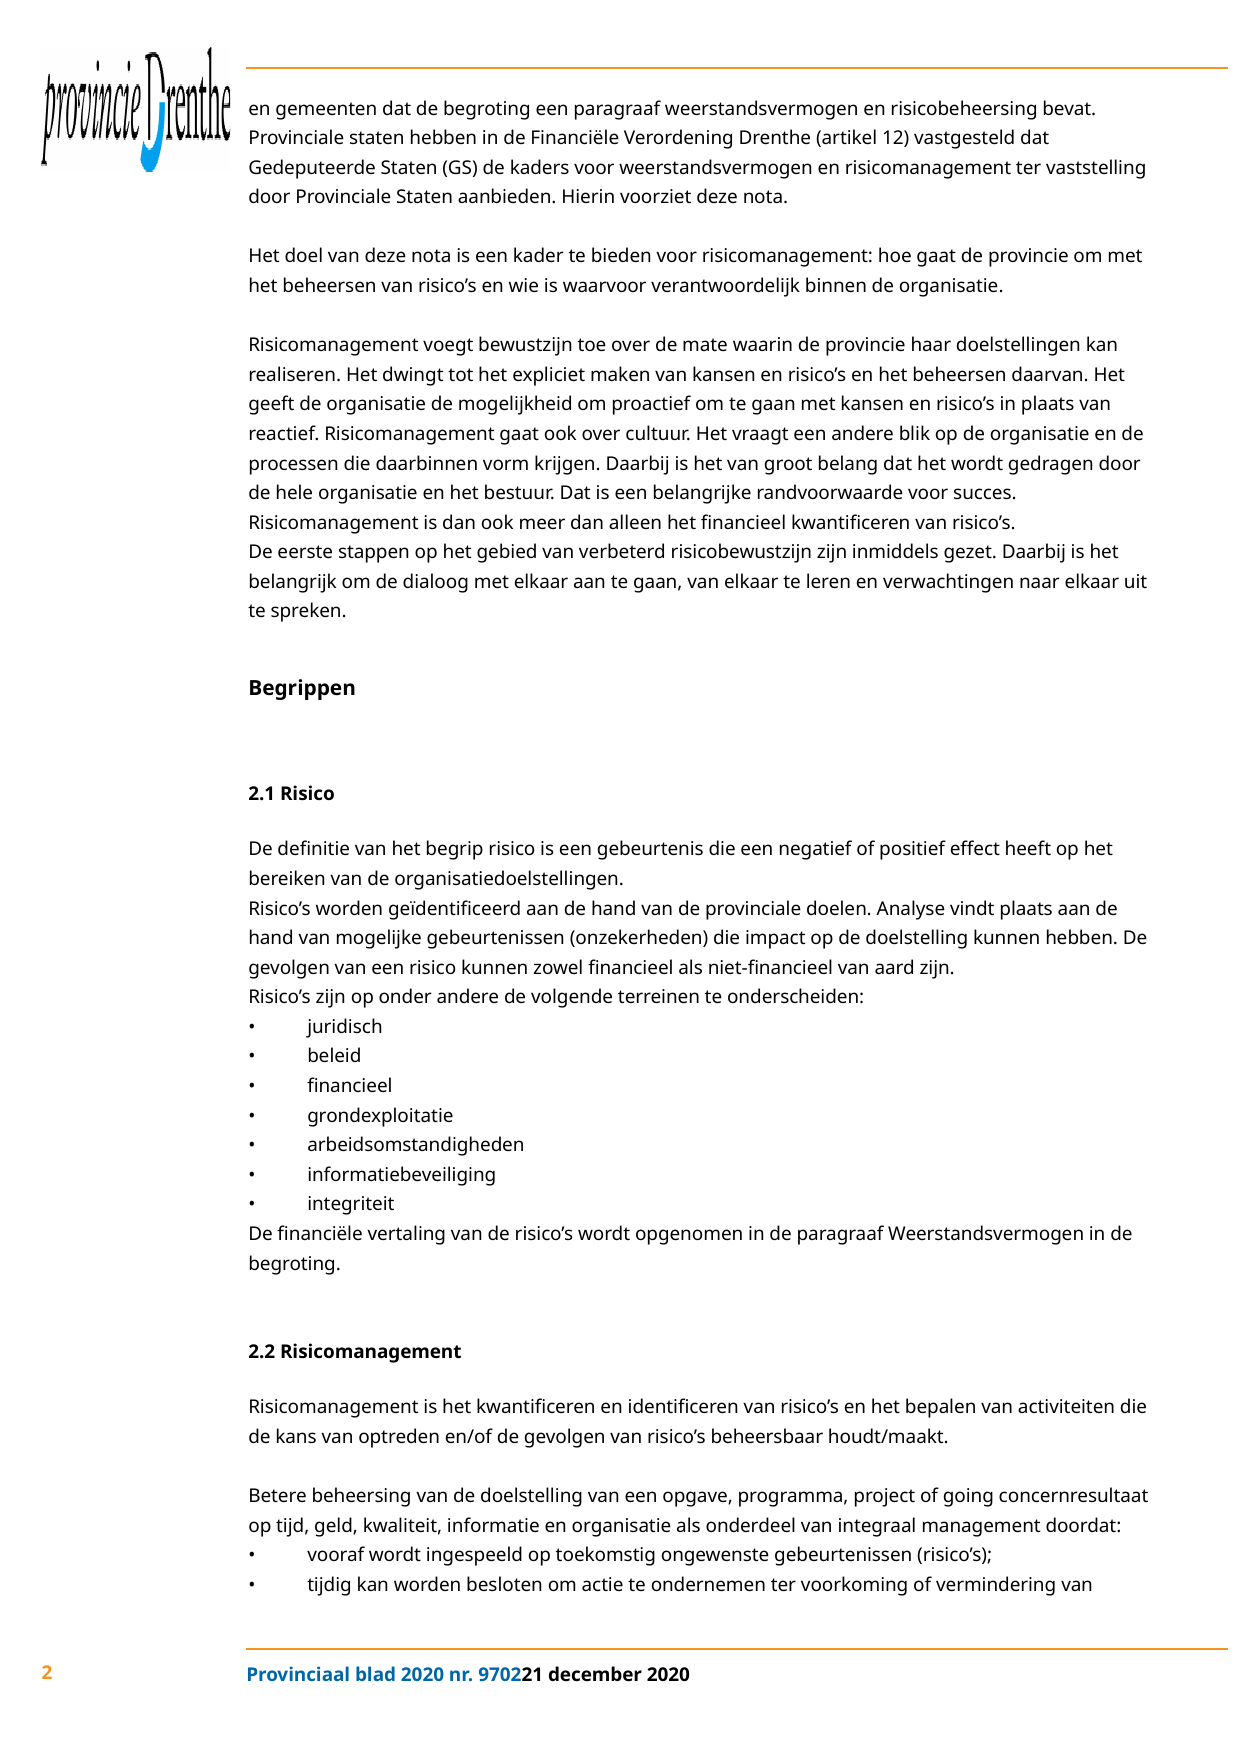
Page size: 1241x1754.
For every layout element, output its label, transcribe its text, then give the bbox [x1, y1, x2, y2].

text Betere beheersing van de doelstelling van een opgave, programma, project of going concernresultaat op tijd, geld, kwaliteit, informatie en organisatie als onderdeel van integraal management doordat: [248, 1482, 1152, 1538]
list financieel [248, 1072, 1152, 1098]
text Risico’s worden geïdentificeerd aan de hand van de provinciale doelen. Analyse vindt plaats aan de hand van mogelijke gebeurtenissen (onzekerheden) die impact op de doelstelling kunnen hebben. De gevolgen van een risico kunnen zowel financieel als niet-financieel van aard zijn. [248, 895, 1152, 979]
text De definitie van het begrip risico is een gebeurtenis die een negatief of positief effect heeft op het bereiken van de organisatiedoelstellingen. [248, 836, 1152, 891]
text Het doel van deze nota is een kader te bieden voor risicomanagement: hoe gaat de provincie om met het beheersen van risico’s en wie is waarvoor verantwoordelijk binnen de organisatie. [248, 243, 1152, 298]
list integriteit [248, 1191, 1152, 1216]
text De eerste stappen op het gebied van verbeterd risicobewustzijn zijn inmiddels gezet. Daarbij is het belangrijk om de dialoog met elkaar aan te gaan, van elkaar te leren en verwachtingen naar elkaar uit te spreken. [248, 538, 1152, 623]
picture [41, 47, 231, 172]
text en gemeenten dat de begroting een paragraaf weerstandsvermogen en risicobeheersing bevat. Provinciale staten hebben in de Financiële Verordening Drenthe (artikel 12) vastgesteld dat Gedeputeerde Staten (GS) de kaders voor weerstandsvermogen en risicomanagement ter vaststelling door Provinciale Staten aanbieden. Hierin voorziet deze nota. [248, 95, 1152, 209]
text Begrippen [248, 673, 1152, 701]
text 2.1 Risico [248, 780, 1152, 806]
list beleid [248, 1043, 1152, 1068]
text Risicomanagement is het kwantificeren en identificeren van risico’s en het bepalen van activiteiten die de kans van optreden en/of de gevolgen van risico’s beheersbaar houdt/maakt. [248, 1394, 1152, 1449]
text De financiële vertaling van de risico’s wordt opgenomen in de paragraaf Weerstandsvermogen in de begroting. [248, 1220, 1152, 1275]
list grondexploitatie [248, 1102, 1152, 1127]
list vooraf wordt ingespeeld op toekomstig ongewenste gebeurtenissen (risico’s); [248, 1542, 1152, 1567]
list arbeidsomstandigheden [248, 1131, 1152, 1157]
list tijdig kan worden besloten om actie te ondernemen ter voorkoming of vermindering van [248, 1571, 1152, 1597]
text 2.2 Risicomanagement [248, 1338, 1152, 1364]
list informatiebeveiliging [248, 1161, 1152, 1187]
list juridisch [248, 1013, 1152, 1039]
text Risico’s zijn op onder andere de volgende terreinen te onderscheiden: [248, 983, 1152, 1009]
text Risicomanagement voegt bewustzijn toe over de mate waarin de provincie haar doelstellingen kan realiseren. Het dwingt tot het expliciet maken van kansen en risico’s en het beheersen daarvan. Het geeft de organisatie de mogelijkheid om proactief om te gaan met kansen en risico’s in plaats van reactief. Risicomanagement gaat ook over cultuur. Het vraagt een andere blik op de organisatie en de processen die daarbinnen vorm krijgen. Daarbij is het van groot belang dat het wordt gedragen door de hele organisatie en het bestuur. Dat is een belangrijke randvoorwaarde voor succes. Risicomanagement is dan ook meer dan alleen het financieel kwantificeren van risico’s. [248, 331, 1152, 535]
